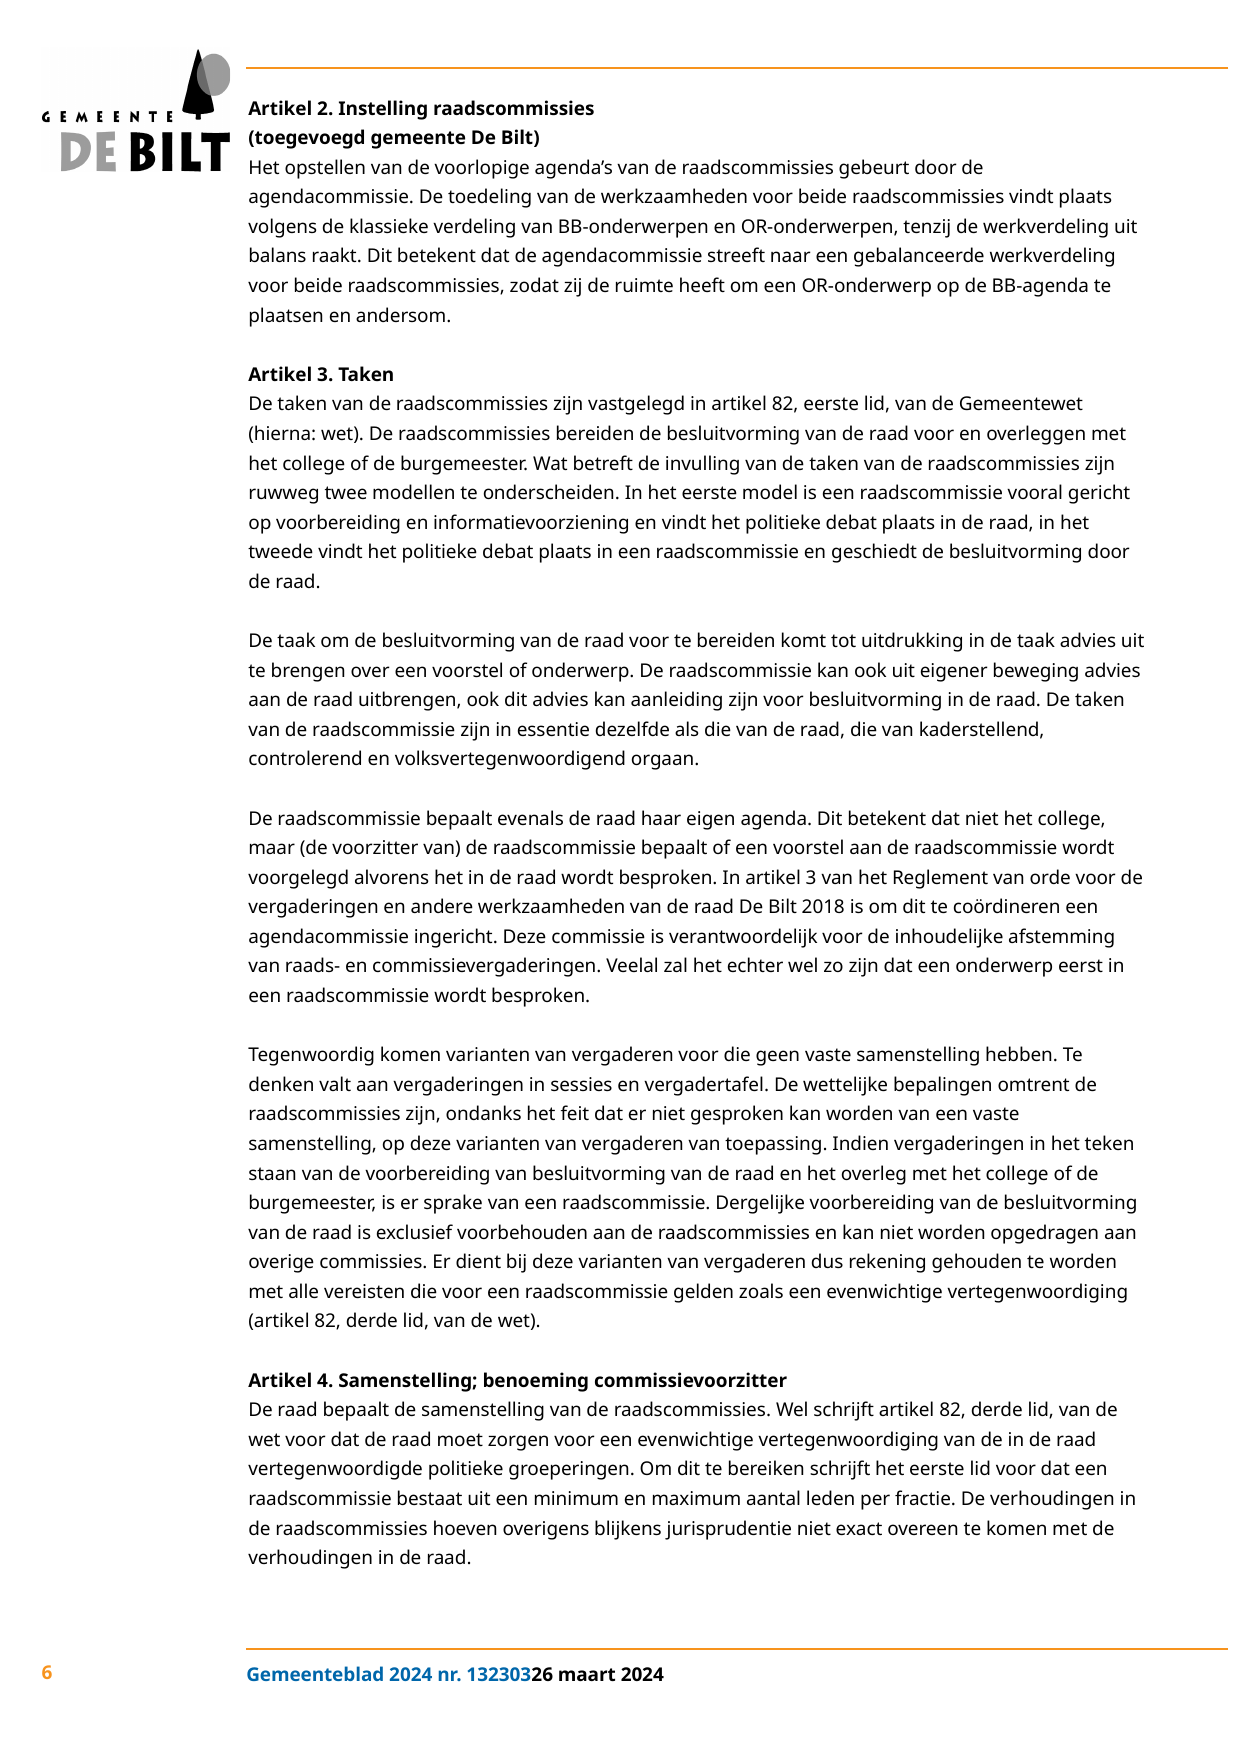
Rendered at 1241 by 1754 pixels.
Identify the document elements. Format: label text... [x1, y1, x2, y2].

picture [41, 47, 231, 172]
text Artikel 2. Instelling raadscommissies [248, 95, 1152, 121]
text Het opstellen van de voorlopige agenda’s van de raadscommissies gebeurt door de agendacommissie. De toedeling van de werkzaamheden voor beide raadscommissies vindt plaats volgens de klassieke verdeling van BB-onderwerpen en OR-onderwerpen, tenzij de werkverdeling uit balans raakt. Dit betekent dat de agendacommissie streeft naar een gebalanceerde werkverdeling voor beide raadscommissies, zodat zij de ruimte heeft om een OR-onderwerp op de BB-agenda te plaatsen en andersom. [248, 154, 1152, 328]
text De taken van de raadscommissies zijn vastgelegd in artikel 82, eerste lid, van de Gemeentewet (hierna: wet). De raadscommissies bereiden de besluitvorming van de raad voor en overleggen met het college of de burgemeester. Wat betreft de invulling van de taken van de raadscommissies zijn ruwweg twee modellen te onderscheiden. In het eerste model is een raadscommissie vooral gericht op voorbereiding en informatievoorziening en vindt het politieke debat plaats in de raad, in het tweede vindt het politieke debat plaats in een raadscommissie en geschiedt de besluitvorming door de raad. [248, 391, 1152, 594]
text De raad bepaalt de samenstelling van de raadscommissies. Wel schrijft artikel 82, derde lid, van de wet voor dat de raad moet zorgen voor een evenwichtige vertegenwoordiging van de in de raad vertegenwoordigde politieke groeperingen. Om dit te bereiken schrijft het eerste lid voor dat een raadscommissie bestaat uit een minimum en maximum aantal leden per fractie. De verhoudingen in de raadscommissies hoeven overigens blijkens jurisprudentie niet exact overeen te komen met de verhoudingen in de raad. [248, 1396, 1152, 1570]
text De taak om de besluitvorming van de raad voor te bereiden komt tot uitdrukking in de taak advies uit te brengen over een voorstel of onderwerp. De raadscommissie kan ook uit eigener beweging advies aan de raad uitbrengen, ook dit advies kan aanleiding zijn voor besluitvorming in de raad. De taken van de raadscommissie zijn in essentie dezelfde als die van de raad, die van kaderstellend, controlerend en volksvertegenwoordigend orgaan. [248, 627, 1152, 771]
text Artikel 3. Taken [248, 361, 1152, 387]
text (toegevoegd gemeente De Bilt) [248, 124, 1152, 150]
text Tegenwoordig komen varianten van vergaderen voor die geen vaste samenstelling hebben. Te denken valt aan vergaderingen in sessies en vergadertafel. De wettelijke bepalingen omtrent de raadscommissies zijn, ondanks het feit dat er niet gesproken kan worden van een vaste samenstelling, op deze varianten van vergaderen van toepassing. Indien vergaderingen in het teken staan van de voorbereiding van besluitvorming van de raad en het overleg met het college of de burgemeester, is er sprake van een raadscommissie. Dergelijke voorbereiding van de besluitvorming van de raad is exclusief voorbehouden aan de raadscommissies en kan niet worden opgedragen aan overige commissies. Er dient bij deze varianten van vergaderen dus rekening gehouden te worden met alle vereisten die voor een raadscommissie gelden zoals een evenwichtige vertegenwoordiging (artikel 82, derde lid, van de wet). [248, 1041, 1152, 1333]
text Artikel 4. Samenstelling; benoeming commissievoorzitter [248, 1367, 1152, 1393]
text De raadscommissie bepaalt evenals de raad haar eigen agenda. Dit betekent dat niet het college, maar (de voorzitter van) de raadscommissie bepaalt of een voorstel aan de raadscommissie wordt voorgelegd alvorens het in de raad wordt besproken. In artikel 3 van het Reglement van orde voor de vergaderingen en andere werkzaamheden van de raad De Bilt 2018 is om dit te coördineren een agendacommissie ingericht. Deze commissie is verantwoordelijk voor de inhoudelijke afstemming van raads- en commissievergaderingen. Veelal zal het echter wel zo zijn dat een onderwerp eerst in een raadscommissie wordt besproken. [248, 805, 1152, 1008]
